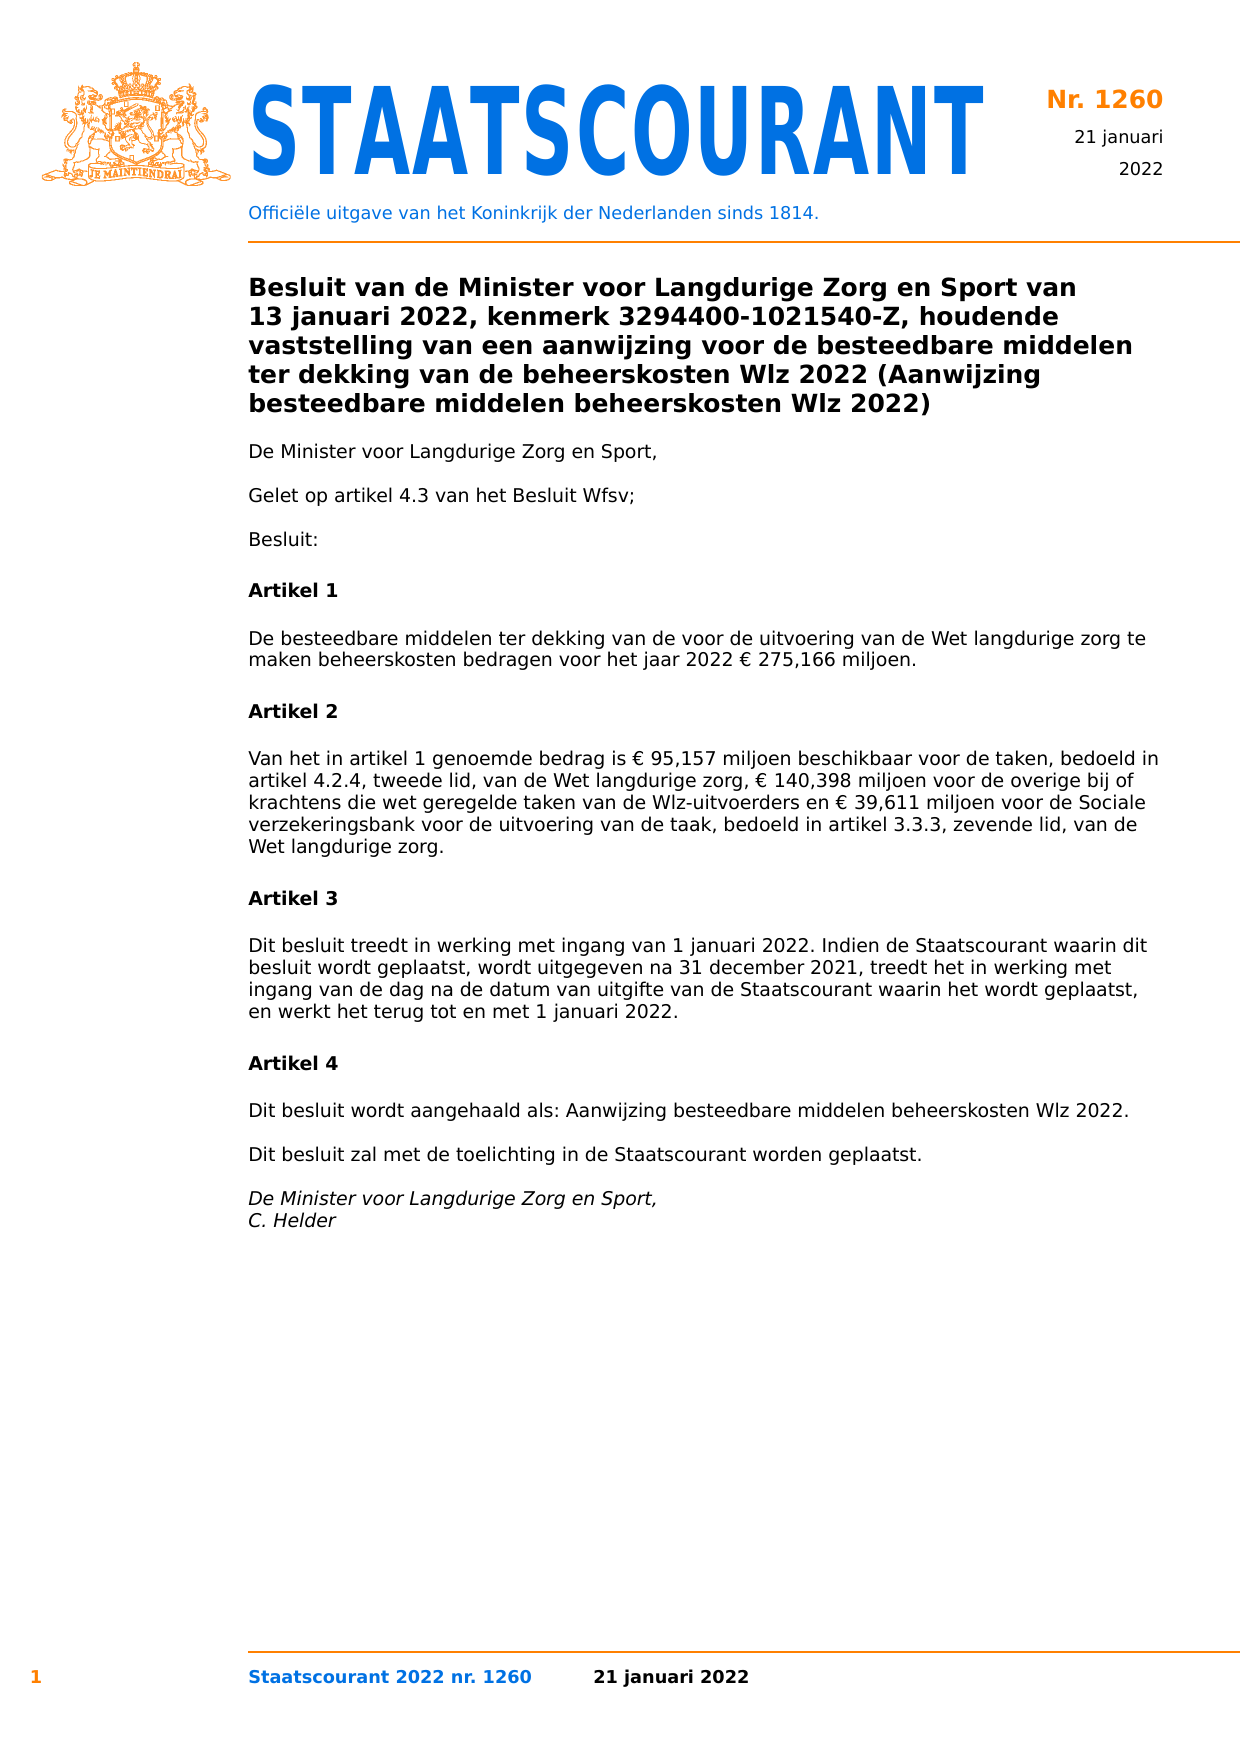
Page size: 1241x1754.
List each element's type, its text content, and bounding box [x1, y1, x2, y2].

text Besluit: [248, 528, 1163, 550]
text Dit besluit zal met de toelichting in de Staatscourant worden geplaatst. [248, 1144, 1163, 1166]
subtitle Artikel 3 [248, 888, 1163, 910]
table_cell 21 januari [998, 121, 1240, 153]
subtitle Besluit van de Minister voor Langdurige Zorg en Sport van 13 januari 2022, kenmerk 3294400-1021540-Z, houdende vaststelling van een aanwijzing voor de besteedbare middelen ter dekking van de beheerskosten Wlz 2022 (Aanwijzing besteedbare middelen beheerskosten Wlz 2022) [248, 273, 1163, 419]
table_header [25, 62, 248, 241]
text Dit besluit treedt in werking met ingang van 1 januari 2022. Indien de Staatscourant waarin dit besluit wordt geplaatst, wordt uitgegeven na 31 december 2021, treedt het in werking met ingang van de dag na de datum van uitgifte van de Staatscourant waarin het wordt geplaatst, en werkt het terug tot en met 1 januari 2022. [248, 935, 1163, 1023]
text De Minister voor Langdurige Zorg en Sport, C. Helder [248, 1188, 1163, 1232]
table_cell Officiële uitgave van het Koninkrijk der Nederlanden sinds 1814. [248, 203, 1240, 241]
subtitle Artikel 4 [248, 1053, 1163, 1075]
text De Minister voor Langdurige Zorg en Sport, [248, 441, 1163, 463]
text De besteedbare middelen ter dekking van de voor de uitvoering van de Wet langdurige zorg te maken beheerskosten bedragen voor het jaar 2022 € 275,166 miljoen. [248, 627, 1163, 671]
picture [41, 62, 231, 186]
subtitle Artikel 1 [248, 580, 1163, 602]
text Dit besluit wordt aangehaald als: Aanwijzing besteedbare middelen beheerskosten Wlz 2022. [248, 1100, 1163, 1122]
table_header STAATSCOURANT [248, 62, 998, 203]
table_header Nr. 1260 [998, 62, 1240, 121]
subtitle Artikel 2 [248, 701, 1163, 723]
text Gelet op artikel 4.3 van het Besluit Wfsv; [248, 484, 1163, 507]
table_cell 2022 [998, 153, 1240, 203]
text Van het in artikel 1 genoemde bedrag is € 95,157 miljoen beschikbaar voor de taken, bedoeld in artikel 4.2.4, tweede lid, van de Wet langdurige zorg, € 140,398 miljoen voor de overige bij of krachtens die wet geregelde taken van de Wlz-uitvoerders en € 39,611 miljoen voor de Sociale verzekeringsbank voor de uitvoering van de taak, bedoeld in artikel 3.3.3, zevende lid, van de Wet langdurige zorg. [248, 748, 1163, 858]
